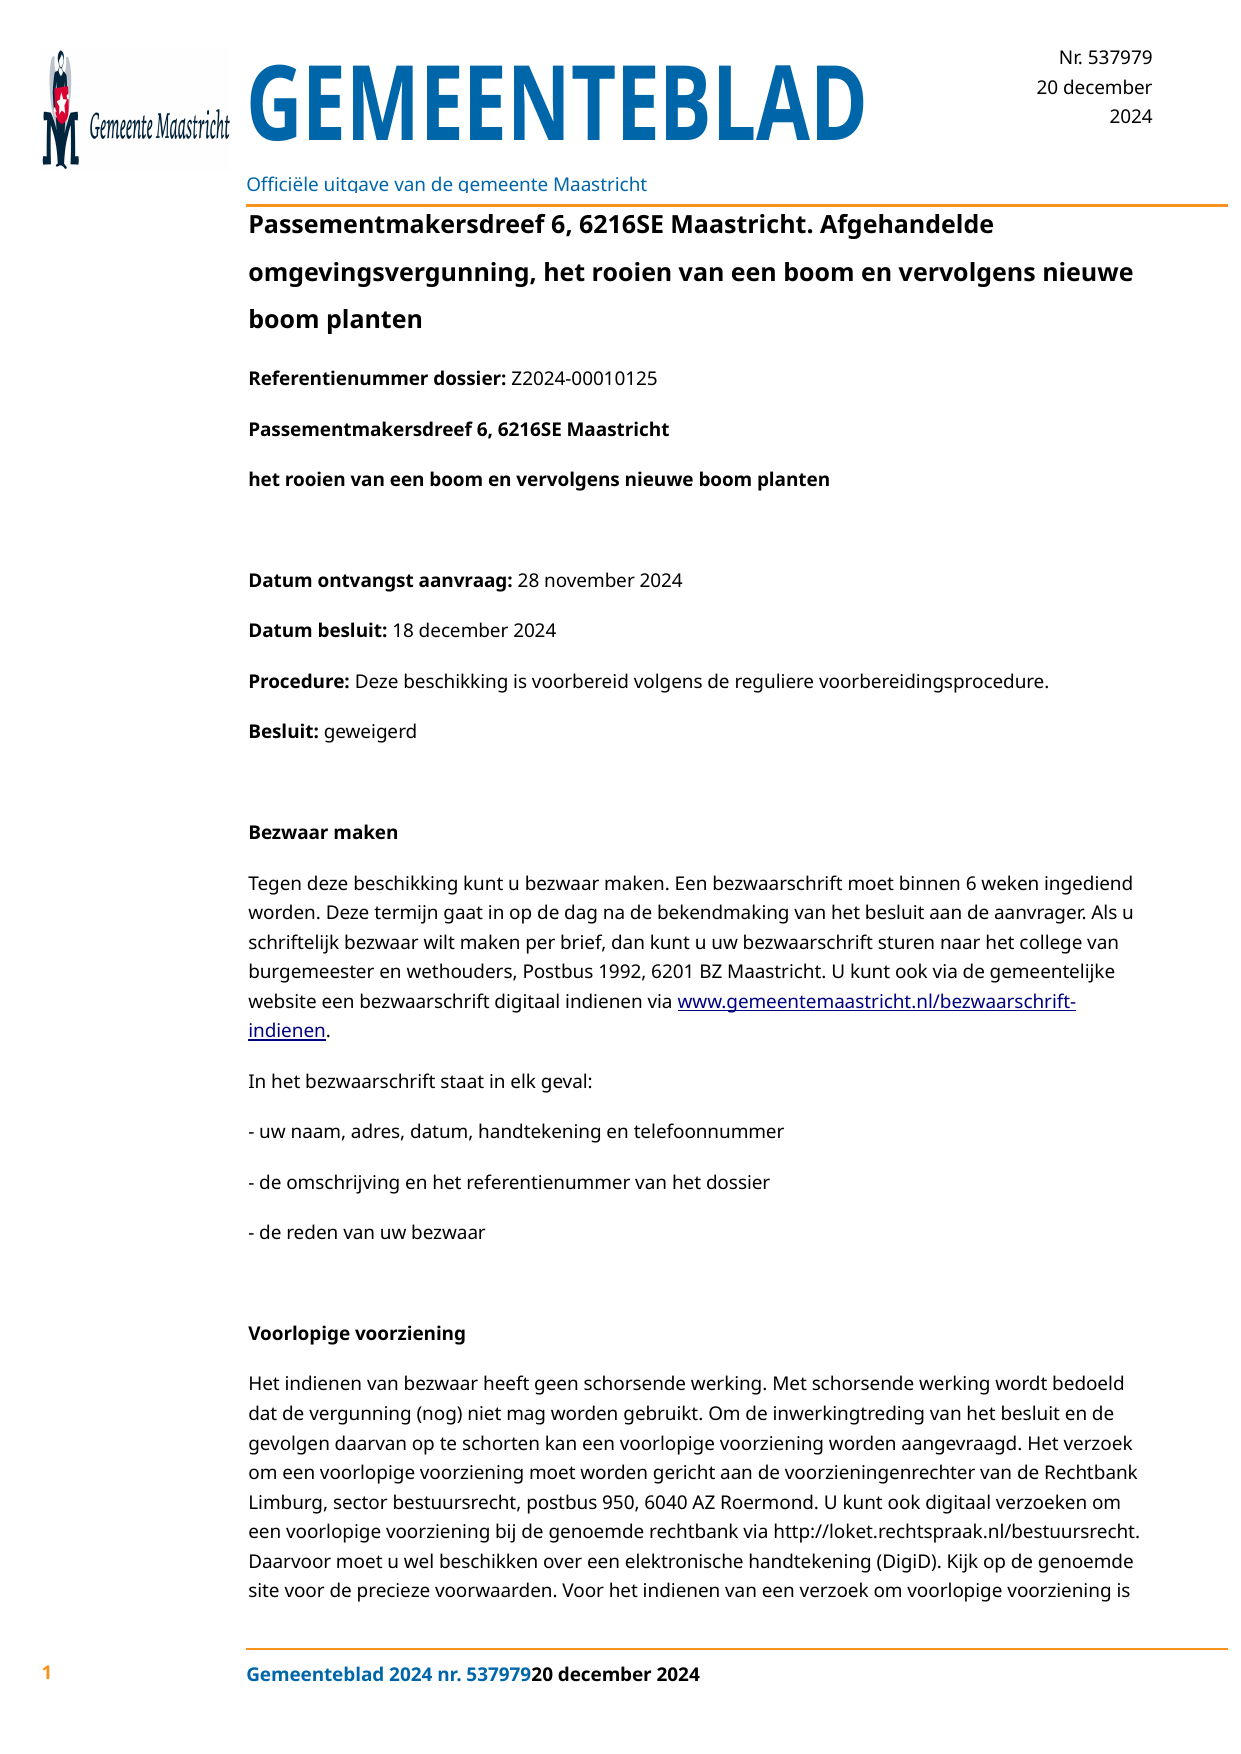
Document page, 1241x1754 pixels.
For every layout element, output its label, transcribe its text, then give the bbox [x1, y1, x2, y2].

text Tegen deze beschikking kunt u bezwaar maken. Een bezwaarschrift moet binnen 6 weken ingediend worden. Deze termijn gaat in op de dag na de bekendmaking van het besluit aan de aanvrager. Als u schriftelijk bezwaar wilt maken per brief, dan kunt u uw bezwaarschrift sturen naar het college van burgemeester en wethouders, Postbus 1992, 6201 BZ Maastricht. U kunt ook via de gemeentelijke website een bezwaarschrift digitaal indienen via www.gemeentemaastricht.nl/bezwaarschrift-indienen. [248, 870, 1152, 1043]
text Procedure: Deze beschikking is voorbereid volgens de reguliere voorbereidingsprocedure. [248, 668, 1152, 694]
picture [41, 47, 231, 172]
text - de omschrijving en het referentienummer van het dossier [248, 1169, 1152, 1194]
text Het indienen van bezwaar heeft geen schorsende werking. Met schorsende werking wordt bedoeld dat de vergunning (nog) niet mag worden gebruikt. Om de inwerkingtreding van het besluit en de gevolgen daarvan op te schorten kan een voorlopige voorziening worden aangevraagd. Het verzoek om een voorlopige voorziening moet worden gericht aan de voorzieningenrechter van de Rechtbank Limburg, sector bestuursrecht, postbus 950, 6040 AZ Roermond. U kunt ook digitaal verzoeken om een voorlopige voorziening bij de genoemde rechtbank via http://loket.rechtspraak.nl/bestuursrecht. Daarvoor moet u wel beschikken over een elektronische handtekening (DigiD). Kijk op de genoemde site voor de precieze voorwaarden. Voor het indienen van een verzoek om voorlopige voorziening is [248, 1371, 1152, 1603]
text - uw naam, adres, datum, handtekening en telefoonnummer [248, 1118, 1152, 1144]
text Datum ontvangst aanvraag: 28 november 2024 [248, 567, 1152, 593]
text In het bezwaarschrift staat in elk geval: [248, 1068, 1152, 1094]
text Voorlopige voorziening [248, 1320, 1152, 1346]
text Passementmakersdreef 6, 6216SE Maastricht [248, 416, 1152, 442]
text Datum besluit: 18 december 2024 [248, 618, 1152, 643]
text Bezwaar maken [248, 819, 1152, 845]
text Besluit: geweigerd [248, 718, 1152, 744]
text Passementmakersdreef 6, 6216SE Maastricht. Afgehandelde omgevingsvergunning, het rooien van een boom en vervolgens nieuwe boom planten [248, 207, 1152, 336]
text - de reden van uw bezwaar [248, 1219, 1152, 1245]
text Referentienummer dossier: Z2024-00010125 [248, 366, 1152, 391]
text het rooien van een boom en vervolgens nieuwe boom planten [248, 466, 1152, 492]
